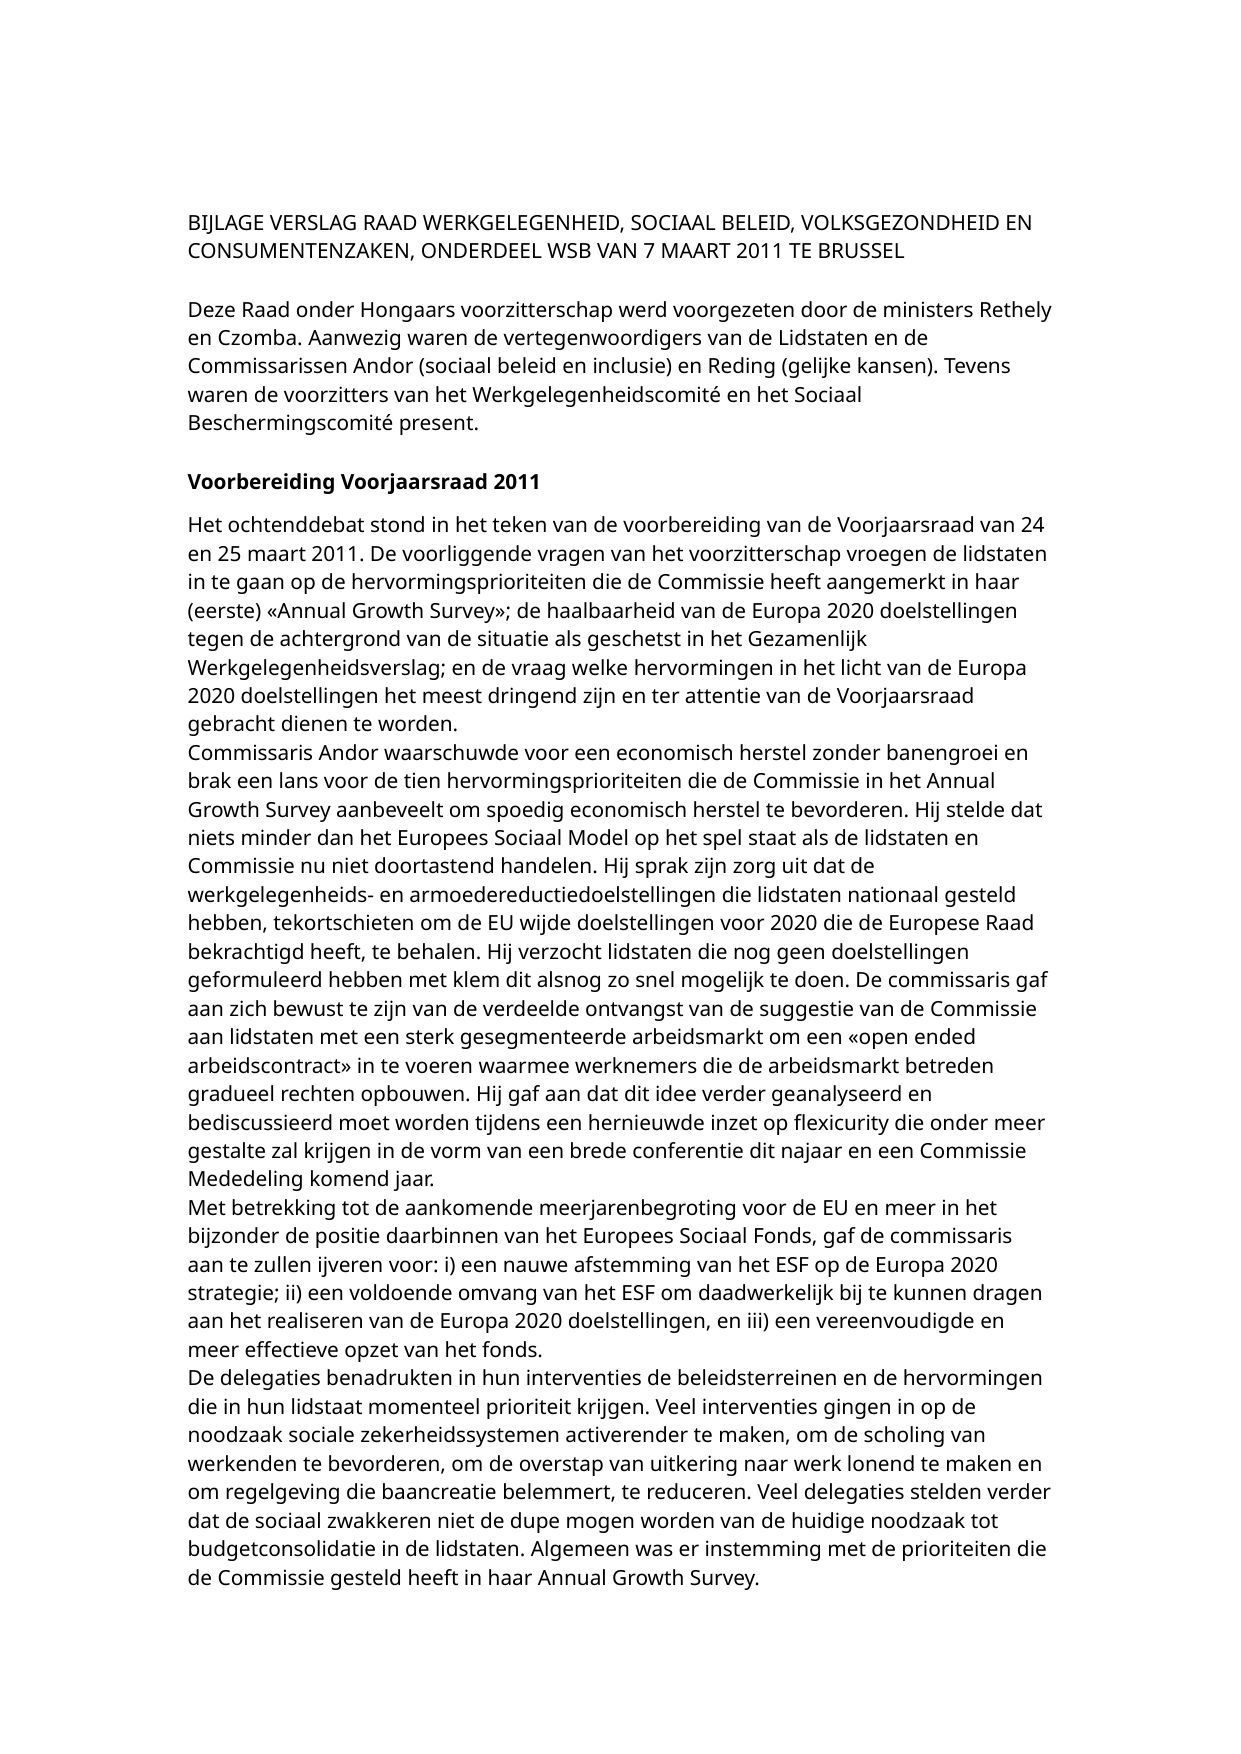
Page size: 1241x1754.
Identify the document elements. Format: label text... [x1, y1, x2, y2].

text De delegaties benadrukten in hun interventies de beleidsterreinen en de hervormingen die in hun lidstaat momenteel prioriteit krijgen. Veel interventies gingen in op de noodzaak sociale zekerheidssystemen activerender te maken, om de scholing van werkenden te bevorderen, om de overstap van uitkering naar werk lonend te maken en om regelgeving die baancreatie belemmert, te reduceren. Veel delegaties stelden verder dat de sociaal zwakkeren niet de dupe mogen worden van de huidige noodzaak tot budgetconsolidatie in de lidstaten. Algemeen was er instemming met de prioriteiten die de Commissie gesteld heeft in haar Annual Growth Survey. [187, 1363, 1053, 1591]
subtitle BIJLAGE VERSLAG RAAD WERKGELEGENHEID, SOCIAAL BELEID, VOLKSGEZONDHEID EN CONSUMENTENZAKEN, ONDERDEEL WSB VAN 7 MAART 2011 TE BRUSSEL [187, 208, 1053, 265]
text Met betrekking tot de aankomende meerjarenbegroting voor de EU en meer in het bijzonder de positie daarbinnen van het Europees Sociaal Fonds, gaf de commissaris aan te zullen ijveren voor: i) een nauwe afstemming van het ESF op de Europa 2020 strategie; ii) een voldoende omvang van het ESF om daadwerkelijk bij te kunnen dragen aan het realiseren van de Europa 2020 doelstellingen, en iii) een vereenvoudigde en meer effectieve opzet van het fonds. [187, 1193, 1053, 1363]
text Deze Raad onder Hongaars voorzitterschap werd voorgezeten door de ministers Rethely en Czomba. Aanwezig waren de vertegenwoordigers van de Lidstaten en de Commissarissen Andor (sociaal beleid en inclusie) en Reding (gelijke kansen). Tevens waren de voorzitters van het Werkgelegenheidscomité en het Sociaal Beschermingscomité present. [187, 295, 1053, 437]
text Voorbereiding Voorjaarsraad 2011 [187, 467, 1053, 495]
text Commissaris Andor waarschuwde voor een economisch herstel zonder banengroei en brak een lans voor de tien hervormingsprioriteiten die de Commissie in het Annual Growth Survey aanbeveelt om spoedig economisch herstel te bevorderen. Hij stelde dat niets minder dan het Europees Sociaal Model op het spel staat als de lidstaten en Commissie nu niet doortastend handelen. Hij sprak zijn zorg uit dat de werkgelegenheids- en armoedereductiedoelstellingen die lidstaten nationaal gesteld hebben, tekortschieten om de EU wijde doelstellingen voor 2020 die de Europese Raad bekrachtigd heeft, te behalen. Hij verzocht lidstaten die nog geen doelstellingen geformuleerd hebben met klem dit alsnog zo snel mogelijk te doen. De commissaris gaf aan zich bewust te zijn van de verdeelde ontvangst van de suggestie van de Commissie aan lidstaten met een sterk gesegmenteerde arbeidsmarkt om een «open ended arbeidscontract» in te voeren waarmee werknemers die de arbeidsmarkt betreden gradueel rechten opbouwen. Hij gaf aan dat dit idee verder geanalyseerd en bediscussieerd moet worden tijdens een hernieuwde inzet op flexicurity die onder meer gestalte zal krijgen in de vorm van een brede conferentie dit najaar en een Commissie Mededeling komend jaar. [187, 738, 1053, 1193]
text Het ochtenddebat stond in het teken van de voorbereiding van de Voorjaarsraad van 24 en 25 maart 2011. De voorliggende vragen van het voorzitterschap vroegen de lidstaten in te gaan op de hervormingsprioriteiten die de Commissie heeft aangemerkt in haar (eerste) «Annual Growth Survey»; de haalbaarheid van de Europa 2020 doelstellingen tegen de achtergrond van de situatie als geschetst in het Gezamenlijk Werkgelegenheidsverslag; en de vraag welke hervormingen in het licht van de Europa 2020 doelstellingen het meest dringend zijn en ter attentie van de Voorjaarsraad gebracht dienen te worden. [187, 510, 1053, 738]
